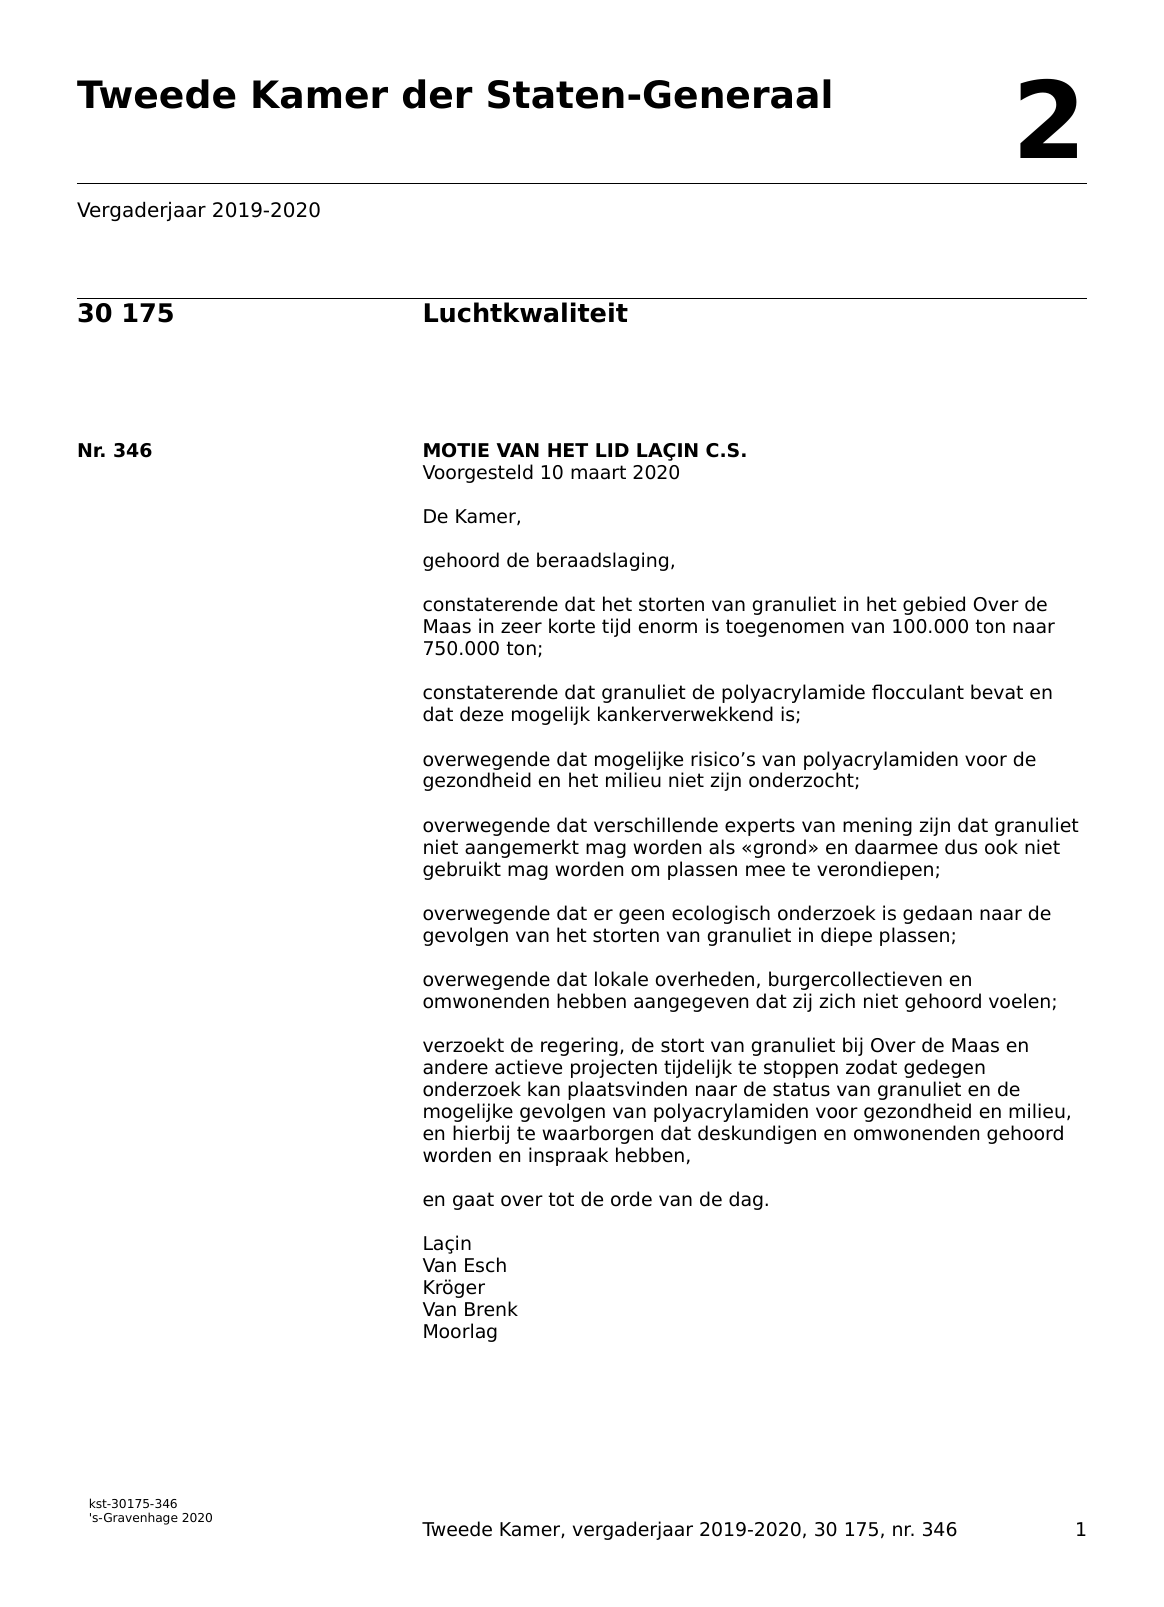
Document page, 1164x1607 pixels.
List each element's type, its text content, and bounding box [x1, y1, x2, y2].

text verzoekt de regering, de stort van granuliet bij Over de Maas en andere actieve projecten tijdelijk te stoppen zodat gedegen onderzoek kan plaatsvinden naar de status van granuliet en de mogelijke gevolgen van polyacrylamiden voor gezondheid en milieu, en hierbij te waarborgen dat deskundigen en omwonenden gehoord worden en inspraak hebben, [422, 1035, 1087, 1167]
text Van Brenk [422, 1299, 1087, 1321]
text overwegende dat mogelijke risico’s van polyacrylamiden voor de gezondheid en het milieu niet zijn onderzocht; [422, 748, 1087, 792]
text en gaat over tot de orde van de dag. [422, 1189, 1087, 1211]
table_header Tweede Kamer der Staten-Generaal [77, 59, 886, 183]
table_cell Vergaderjaar 2019-2020 [77, 184, 1087, 298]
text kst-30175-346 [88, 1497, 323, 1511]
text Laçin [422, 1233, 1087, 1255]
text Moorlag [422, 1321, 1087, 1343]
subtitle Nr. 346 MOTIE VAN HET LID LAÇIN C.S. [77, 440, 1087, 462]
text overwegende dat verschillende experts van mening zijn dat granuliet niet aangemerkt mag worden als «grond» en daarmee dus ook niet gebruikt mag worden om plassen mee te verondiepen; [422, 814, 1087, 881]
text Kröger [422, 1277, 1087, 1299]
table_header 2 [886, 59, 1087, 183]
subtitle 30 175 Luchtkwaliteit [77, 299, 1087, 329]
text overwegende dat lokale overheden, burgercollectieven en omwonenden hebben aangegeven dat zij zich niet gehoord voelen; [422, 969, 1087, 1013]
text De Kamer, [422, 506, 1087, 528]
text constaterende dat granuliet de polyacrylamide flocculant bevat en dat deze mogelijk kankerverwekkend is; [422, 682, 1087, 726]
text overwegende dat er geen ecologisch onderzoek is gedaan naar de gevolgen van het storten van granuliet in diepe plassen; [422, 903, 1087, 947]
text 's-Gravenhage 2020 [88, 1511, 323, 1525]
text Van Esch [422, 1255, 1087, 1277]
text gehoord de beraadslaging, [422, 550, 1087, 572]
text constaterende dat het storten van granuliet in het gebied Over de Maas in zeer korte tijd enorm is toegenomen van 100.000 ton naar 750.000 ton; [422, 594, 1087, 660]
text Voorgesteld 10 maart 2020 [422, 462, 1087, 484]
